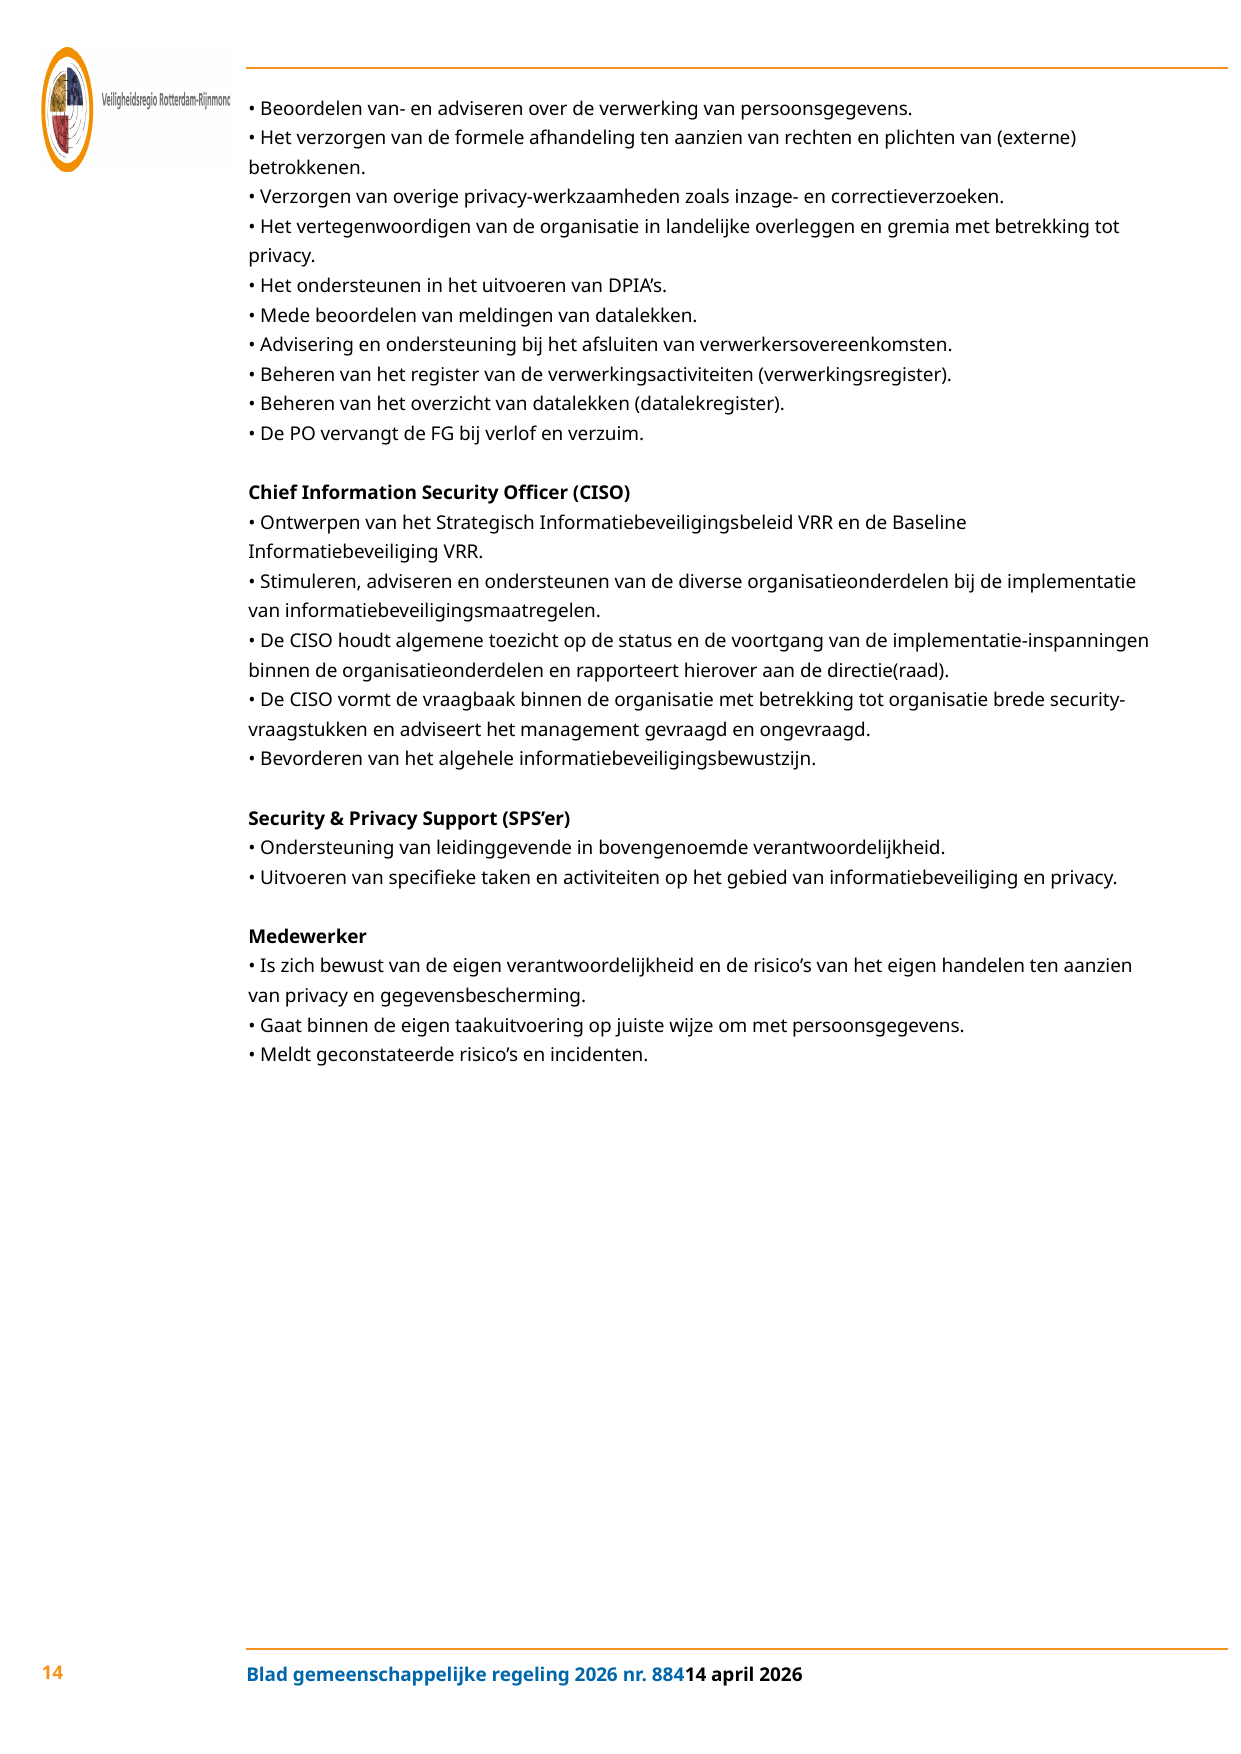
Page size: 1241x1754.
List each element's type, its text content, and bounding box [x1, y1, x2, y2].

text Security & Privacy Support (SPS’er) [248, 805, 1152, 831]
text Chief Information Security Officer (CISO) [248, 479, 1152, 505]
text • Het vertegenwoordigen van de organisatie in landelijke overleggen en gremia met betrekking tot privacy. [248, 213, 1152, 268]
text • Verzorgen van overige privacy-werkzaamheden zoals inzage- en correctieverzoeken. [248, 183, 1152, 209]
text • Uitvoeren van specifieke taken en activiteiten op het gebied van informatiebeveiliging en privacy. [248, 864, 1152, 890]
text • Beoordelen van- en adviseren over de verwerking van persoonsgegevens. [248, 95, 1152, 121]
text • Bevorderen van het algehele informatiebeveiligingsbewustzijn. [248, 746, 1152, 771]
text • Stimuleren, adviseren en ondersteunen van de diverse organisatieonderdelen bij de implementatie van informatiebeveiligingsmaatregelen. [248, 568, 1152, 623]
text • Ondersteuning van leidinggevende in bovengenoemde verantwoordelijkheid. [248, 834, 1152, 860]
text • Het verzorgen van de formele afhandeling ten aanzien van rechten en plichten van (externe) betrokkenen. [248, 124, 1152, 180]
text • Mede beoordelen van meldingen van datalekken. [248, 302, 1152, 328]
text • Is zich bewust van de eigen verantwoordelijkheid en de risico’s van het eigen handelen ten aanzien van privacy en gegevensbescherming. [248, 953, 1152, 1008]
text • Beheren van het register van de verwerkingsactiviteiten (verwerkingsregister). [248, 361, 1152, 387]
text • Het ondersteunen in het uitvoeren van DPIA’s. [248, 272, 1152, 298]
text • De CISO houdt algemene toezicht op de status en de voortgang van de implementatie-inspanningen binnen de organisatieonderdelen en rapporteert hierover aan de directie(raad). [248, 627, 1152, 683]
text • Advisering en ondersteuning bij het afsluiten van verwerkersovereenkomsten. [248, 331, 1152, 357]
text • De PO vervangt de FG bij verlof en verzuim. [248, 420, 1152, 446]
text • Beheren van het overzicht van datalekken (datalekregister). [248, 391, 1152, 416]
text • Gaat binnen de eigen taakuitvoering op juiste wijze om met persoonsgegevens. [248, 1012, 1152, 1038]
text • De CISO vormt de vraagbaak binnen de organisatie met betrekking tot organisatie brede security-vraagstukken en adviseert het management gevraagd en ongevraagd. [248, 686, 1152, 742]
text • Ontwerpen van het Strategisch Informatiebeveiligingsbeleid VRR en de Baseline Informatiebeveiliging VRR. [248, 509, 1152, 564]
text • Meldt geconstateerde risico’s en incidenten. [248, 1041, 1152, 1067]
picture [41, 47, 231, 172]
text Medewerker [248, 923, 1152, 949]
